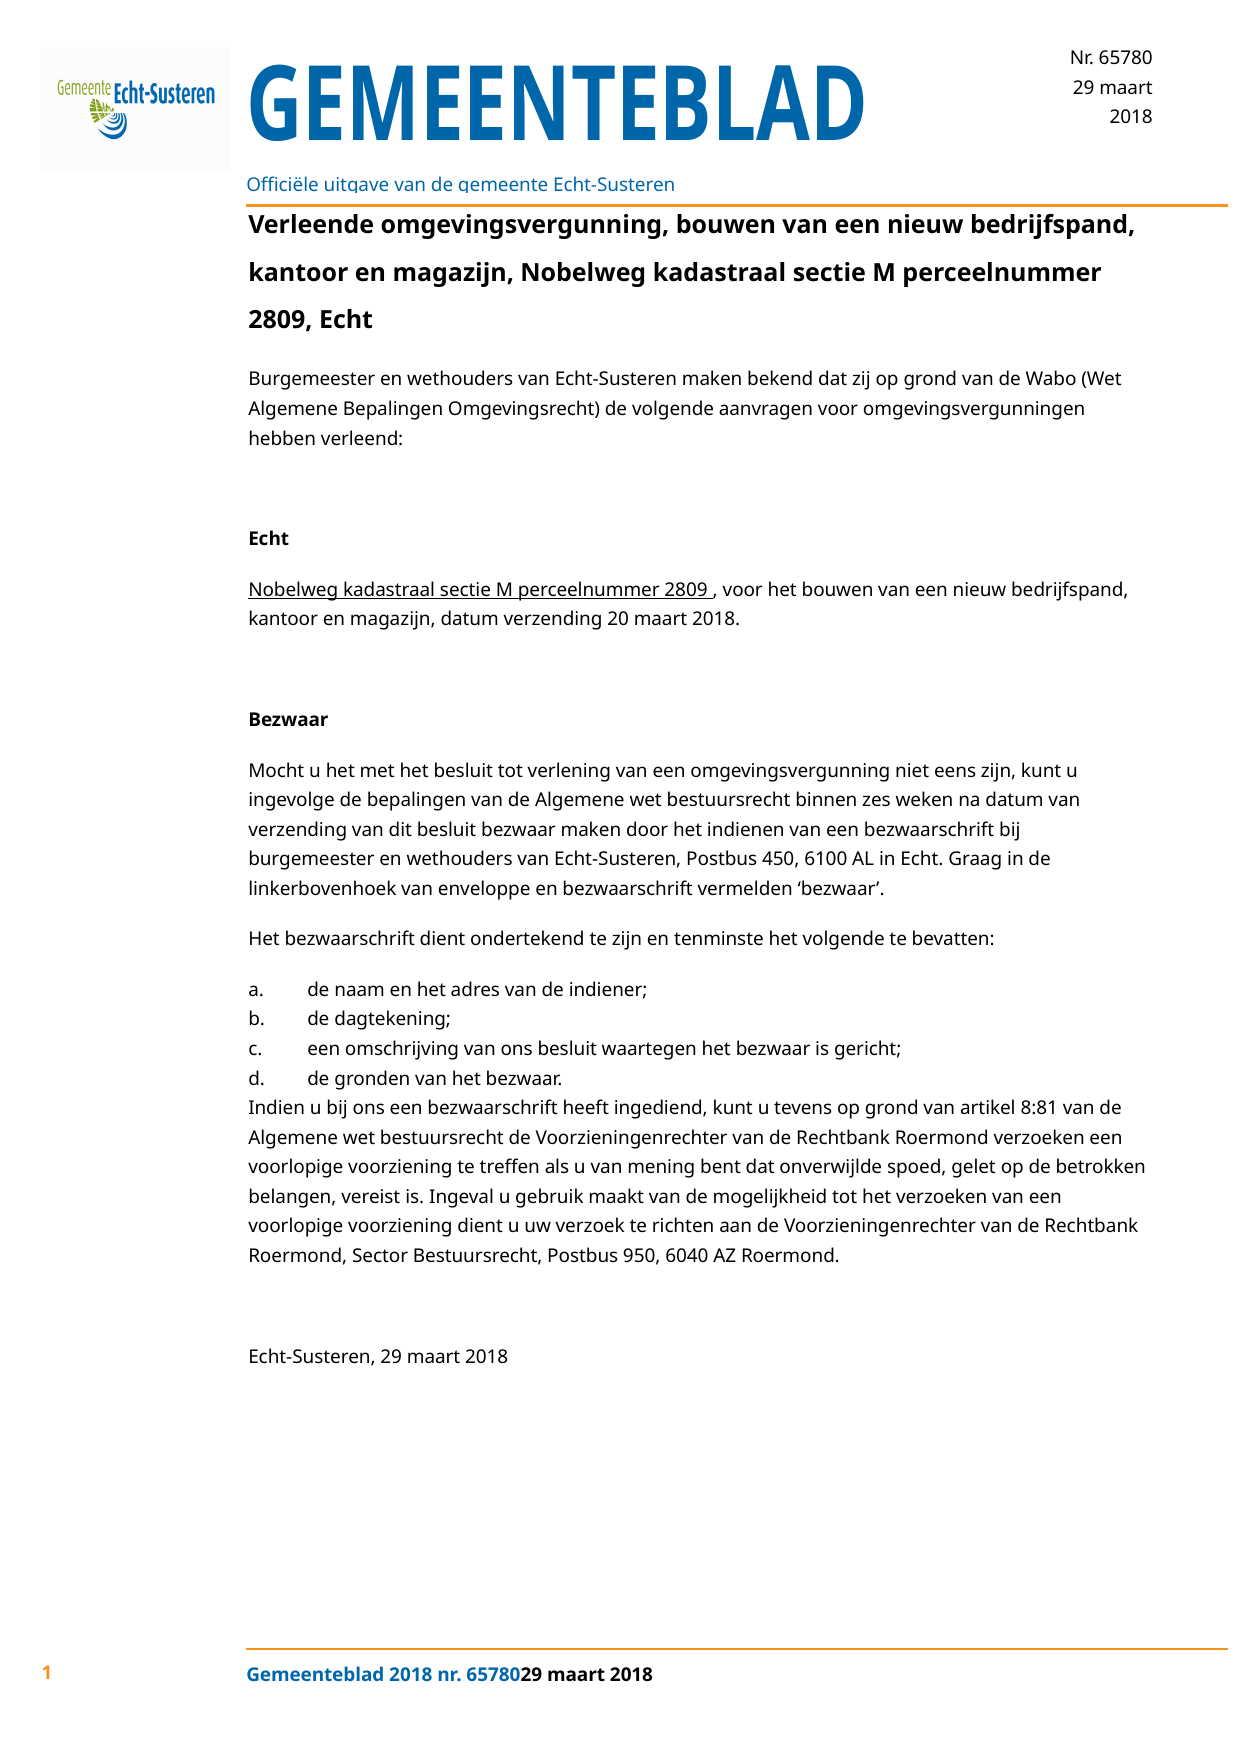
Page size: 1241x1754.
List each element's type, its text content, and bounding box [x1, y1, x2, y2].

text Nobelweg kadastraal sectie M perceelnummer 2809 , voor het bouwen van een nieuw bedrijfspand, kantoor en magazijn, datum verzending 20 maart 2018. [248, 576, 1152, 631]
list de dagtekening; [248, 1006, 1152, 1031]
list de gronden van het bezwaar. [248, 1065, 1152, 1090]
text Bezwaar [248, 706, 1152, 732]
text Verleende omgevingsvergunning, bouwen van een nieuw bedrijfspand, kantoor en magazijn, Nobelweg kadastraal sectie M perceelnummer 2809, Echt [248, 207, 1152, 336]
text Indien u bij ons een bezwaarschrift heeft ingediend, kunt u tevens op grond van artikel 8:81 van de Algemene wet bestuursrecht de Voorzieningenrechter van de Rechtbank Roermond verzoeken een voorlopige voorziening te treffen als u van mening bent dat onverwijlde spoed, gelet op de betrokken belangen, vereist is. Ingeval u gebruik maakt van de mogelijkheid tot het verzoeken van een voorlopige voorziening dient u uw verzoek te richten aan de Voorzieningenrechter van de Rechtbank Roermond, Sector Bestuursrecht, Postbus 950, 6040 AZ Roermond. [248, 1094, 1152, 1268]
list een omschrijving van ons besluit waartegen het bezwaar is gericht; [248, 1035, 1152, 1061]
text Het bezwaarschrift dient ondertekend te zijn en tenminste het volgende te bevatten: [248, 926, 1152, 951]
list de naam en het adres van de indiener; [248, 976, 1152, 1002]
picture [41, 47, 231, 172]
text Echt-Susteren, 29 maart 2018 [248, 1343, 1152, 1369]
text Echt [248, 526, 1152, 551]
text Burgemeester en wethouders van Echt-Susteren maken bekend dat zij op grond van de Wabo (Wet Algemene Bepalingen Omgevingsrecht) de volgende aanvragen voor omgevingsvergunningen hebben verleend: [248, 366, 1152, 450]
text Mocht u het met het besluit tot verlening van een omgevingsvergunning niet eens zijn, kunt u ingevolge de bepalingen van de Algemene wet bestuursrecht binnen zes weken na datum van verzending van dit besluit bezwaar maken door het indienen van een bezwaarschrift bij burgemeester en wethouders van Echt-Susteren, Postbus 450, 6100 AL in Echt. Graag in de linkerbovenhoek van enveloppe en bezwaarschrift vermelden ‘bezwaar’. [248, 757, 1152, 901]
